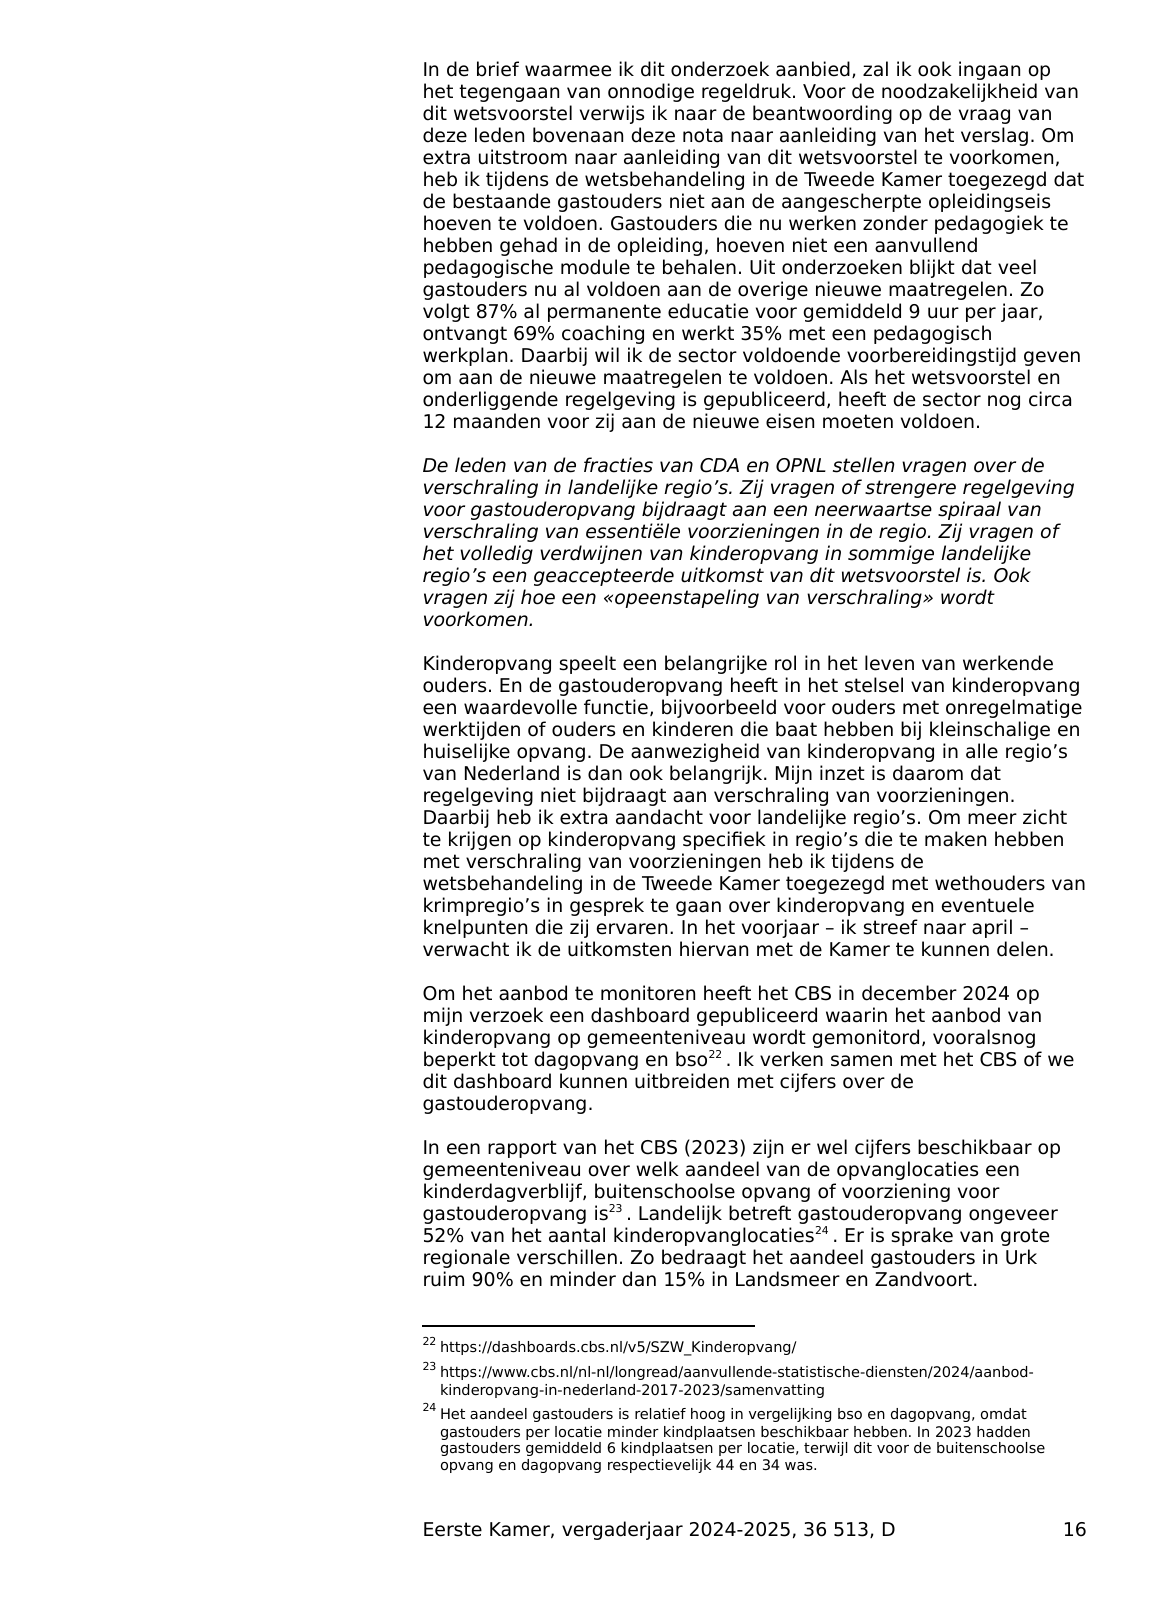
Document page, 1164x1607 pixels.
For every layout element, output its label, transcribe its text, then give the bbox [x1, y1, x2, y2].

text De leden van de fracties van CDA en OPNL stellen vragen over de verschraling in landelijke regio’s. Zij vragen of strengere regelgeving voor gastouderopvang bijdraagt aan een neerwaartse spiraal van verschraling van essentiële voorzieningen in de regio. Zij vragen of het volledig verdwijnen van kinderopvang in sommige landelijke regio’s een geaccepteerde uitkomst van dit wetsvoorstel is. Ook vragen zij hoe een «opeenstapeling van verschraling» wordt voorkomen. [422, 455, 1087, 631]
text In een rapport van het CBS (2023) zijn er wel cijfers beschikbaar op gemeenteniveau over welk aandeel van de opvanglocaties een kinderdagverblijf, buitenschoolse opvang of voorziening voor gastouderopvang is. Landelijk betreft gastouderopvang ongeveer 52% van het aantal kinderopvanglocaties. Er is sprake van grote regionale verschillen. Zo bedraagt het aandeel gastouders in Urk ruim 90% en minder dan 15% in Landsmeer en Zandvoort. [422, 1137, 1087, 1291]
text Het aandeel gastouders is relatief hoog in vergelijking bso en dagopvang, omdat gastouders per locatie minder kindplaatsen beschikbaar hebben. In 2023 hadden gastouders gemiddeld 6 kindplaatsen per locatie, terwijl dit voor de buitenschoolse opvang en dagopvang respectievelijk 44 en 34 was. [422, 1402, 1087, 1474]
text Kinderopvang speelt een belangrijke rol in het leven van werkende ouders. En de gastouderopvang heeft in het stelsel van kinderopvang een waardevolle functie, bijvoorbeeld voor ouders met onregelmatige werktijden of ouders en kinderen die baat hebben bij kleinschalige en huiselijke opvang. De aanwezigheid van kinderopvang in alle regio’s van Nederland is dan ook belangrijk. Mijn inzet is daarom dat regelgeving niet bijdraagt aan verschraling van voorzieningen. Daarbij heb ik extra aandacht voor landelijke regio’s. Om meer zicht te krijgen op kinderopvang specifiek in regio’s die te maken hebben met verschraling van voorzieningen heb ik tijdens de wetsbehandeling in de Tweede Kamer toegezegd met wethouders van krimpregio’s in gesprek te gaan over kinderopvang en eventuele knelpunten die zij ervaren. In het voorjaar – ik streef naar april – verwacht ik de uitkomsten hiervan met de Kamer te kunnen delen. [422, 653, 1087, 961]
text https://dashboards.cbs.nl/v5/SZW_Kinderopvang/ [422, 1335, 1087, 1357]
text Om het aanbod te monitoren heeft het CBS in december 2024 op mijn verzoek een dashboard gepubliceerd waarin het aanbod van kinderopvang op gemeenteniveau wordt gemonitord, vooralsnog beperkt tot dagopvang en bso. Ik verken samen met het CBS of we dit dashboard kunnen uitbreiden met cijfers over de gastouderopvang. [422, 983, 1087, 1115]
text https://www.cbs.nl/nl-nl/longread/aanvullende-statistische-diensten/2024/aanbod-kinderopvang-in-nederland-2017-2023/samenvatting [422, 1360, 1087, 1399]
text In de brief waarmee ik dit onderzoek aanbied, zal ik ook ingaan op het tegengaan van onnodige regeldruk. Voor de noodzakelijkheid van dit wetsvoorstel verwijs ik naar de beantwoording op de vraag van deze leden bovenaan deze nota naar aanleiding van het verslag. Om extra uitstroom naar aanleiding van dit wetsvoorstel te voorkomen, heb ik tijdens de wetsbehandeling in de Tweede Kamer toegezegd dat de bestaande gastouders niet aan de aangescherpte opleidingseis hoeven te voldoen. Gastouders die nu werken zonder pedagogiek te hebben gehad in de opleiding, hoeven niet een aanvullend pedagogische module te behalen. Uit onderzoeken blijkt dat veel gastouders nu al voldoen aan de overige nieuwe maatregelen. Zo volgt 87% al permanente educatie voor gemiddeld 9 uur per jaar, ontvangt 69% coaching en werkt 35% met een pedagogisch werkplan. Daarbij wil ik de sector voldoende voorbereidingstijd geven om aan de nieuwe maatregelen te voldoen. Als het wetsvoorstel en onderliggende regelgeving is gepubliceerd, heeft de sector nog circa 12 maanden voor zij aan de nieuwe eisen moeten voldoen. [422, 59, 1087, 433]
